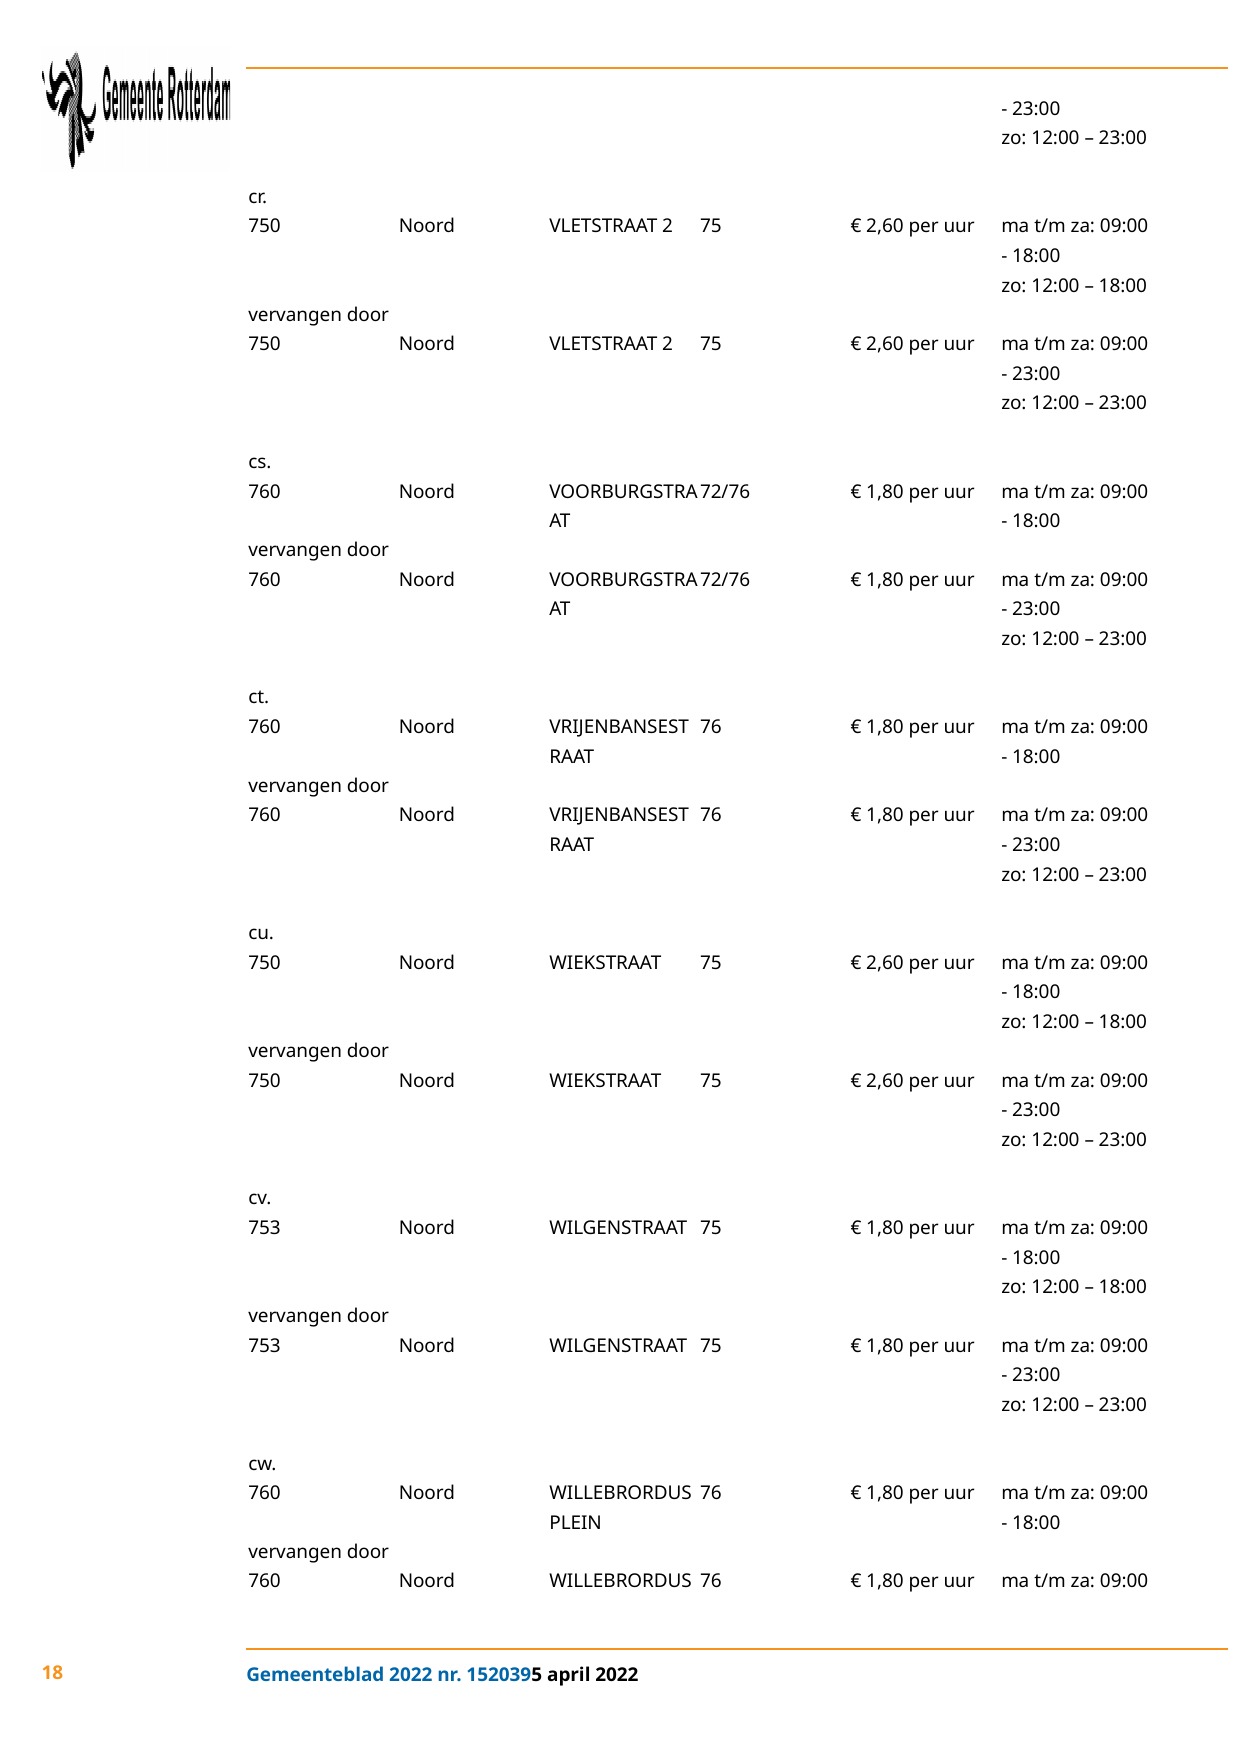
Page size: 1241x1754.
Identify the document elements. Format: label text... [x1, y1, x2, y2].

picture [41, 47, 231, 172]
table_header € 1,80 per uur [850, 1480, 1001, 1535]
table_header [248, 95, 398, 150]
table_header [700, 95, 850, 150]
table_header 753 [248, 1332, 398, 1417]
table_header 760 [248, 1480, 398, 1535]
table_header VRIJENBANSESTRAAT [549, 714, 700, 769]
table_header 750 [248, 949, 398, 1034]
table_header ma t/m za: 09:00 - 23:00 zo: 12:00 – 23:00 [1001, 1332, 1152, 1417]
table_header € 1,80 per uur [850, 478, 1001, 533]
table_header ma t/m za: 09:00 - 18:00 zo: 12:00 – 18:00 [1001, 1214, 1152, 1299]
table_header € 2,60 per uur [850, 1067, 1001, 1152]
table_header Noord [399, 566, 549, 651]
table_header € 1,80 per uur [850, 566, 1001, 651]
table_header ma t/m za: 09:00 - 23:00 zo: 12:00 – 23:00 [1001, 1067, 1152, 1152]
text cu. [248, 919, 1152, 945]
table_header 760 [248, 478, 398, 533]
table_header Noord [399, 330, 549, 415]
table_header Noord [399, 949, 549, 1034]
text cv. [248, 1184, 1152, 1210]
table_header 72/76 [700, 478, 850, 533]
text vervangen door [248, 1538, 1152, 1564]
text ct. [248, 684, 1152, 709]
table_header WIEKSTRAAT [549, 949, 700, 1034]
table_header 76 [700, 1480, 850, 1535]
table_header 72/76 [700, 566, 850, 651]
table_header 75 [700, 1214, 850, 1299]
table_header Noord [399, 1067, 549, 1152]
table_header VLETSTRAAT 2 [549, 330, 700, 415]
text vervangen door [248, 536, 1152, 562]
table_header ma t/m za: 09:00 [1001, 1568, 1152, 1593]
text vervangen door [248, 1037, 1152, 1063]
table_header 760 [248, 714, 398, 769]
table_header ma t/m za: 09:00 - 18:00 [1001, 714, 1152, 769]
table_header 76 [700, 1568, 850, 1593]
table_header 760 [248, 1568, 398, 1593]
table_header VOORBURGSTRAAT [549, 478, 700, 533]
text cs. [248, 448, 1152, 474]
table_header Noord [399, 478, 549, 533]
table_header 75 [700, 1067, 850, 1152]
table_header WILGENSTRAAT [549, 1332, 700, 1417]
table_header WILLEBRORDUSPLEIN [549, 1480, 700, 1535]
table_header Noord [399, 213, 549, 297]
table_header 75 [700, 213, 850, 297]
table_header VOORBURGSTRAAT [549, 566, 700, 651]
table_header VRIJENBANSESTRAAT [549, 802, 700, 887]
table_header € 1,80 per uur [850, 714, 1001, 769]
table_header € 2,60 per uur [850, 213, 1001, 297]
table_header [850, 95, 1001, 150]
table_header Noord [399, 1214, 549, 1299]
table_header Noord [399, 802, 549, 887]
table_header 760 [248, 802, 398, 887]
table_header ma t/m za: 09:00 - 18:00 [1001, 478, 1152, 533]
table_header 760 [248, 566, 398, 651]
table_header Noord [399, 1480, 549, 1535]
table_header 76 [700, 714, 850, 769]
text cw. [248, 1450, 1152, 1476]
table_header € 2,60 per uur [850, 330, 1001, 415]
table_header - 23:00 zo: 12:00 – 23:00 [1001, 95, 1152, 150]
table_header Noord [399, 714, 549, 769]
table_header 75 [700, 330, 850, 415]
text vervangen door [248, 1302, 1152, 1328]
table_header € 2,60 per uur [850, 949, 1001, 1034]
table_header ma t/m za: 09:00 - 23:00 zo: 12:00 – 23:00 [1001, 802, 1152, 887]
table_header ma t/m za: 09:00 - 23:00 zo: 12:00 – 23:00 [1001, 330, 1152, 415]
table_header ma t/m za: 09:00 - 18:00 [1001, 1480, 1152, 1535]
table_header VLETSTRAAT 2 [549, 213, 700, 297]
table_header € 1,80 per uur [850, 1568, 1001, 1593]
table_header WIEKSTRAAT [549, 1067, 700, 1152]
text vervangen door [248, 772, 1152, 798]
table_header [549, 95, 700, 150]
table_header 75 [700, 1332, 850, 1417]
table_header ma t/m za: 09:00 - 18:00 zo: 12:00 – 18:00 [1001, 213, 1152, 297]
table_header Noord [399, 1568, 549, 1593]
table_header 750 [248, 1067, 398, 1152]
table_header € 1,80 per uur [850, 1332, 1001, 1417]
table_header 75 [700, 949, 850, 1034]
table_header 753 [248, 1214, 398, 1299]
table_header WILLEBRORDUS [549, 1568, 700, 1593]
table_header Noord [399, 1332, 549, 1417]
table_header 750 [248, 330, 398, 415]
table_header ma t/m za: 09:00 - 23:00 zo: 12:00 – 23:00 [1001, 566, 1152, 651]
table_header € 1,80 per uur [850, 1214, 1001, 1299]
table_header ma t/m za: 09:00 - 18:00 zo: 12:00 – 18:00 [1001, 949, 1152, 1034]
text cr. [248, 183, 1152, 209]
table_header [399, 95, 549, 150]
text vervangen door [248, 301, 1152, 326]
table_header 750 [248, 213, 398, 297]
table_header 76 [700, 802, 850, 887]
table_header € 1,80 per uur [850, 802, 1001, 887]
table_header WILGENSTRAAT [549, 1214, 700, 1299]
